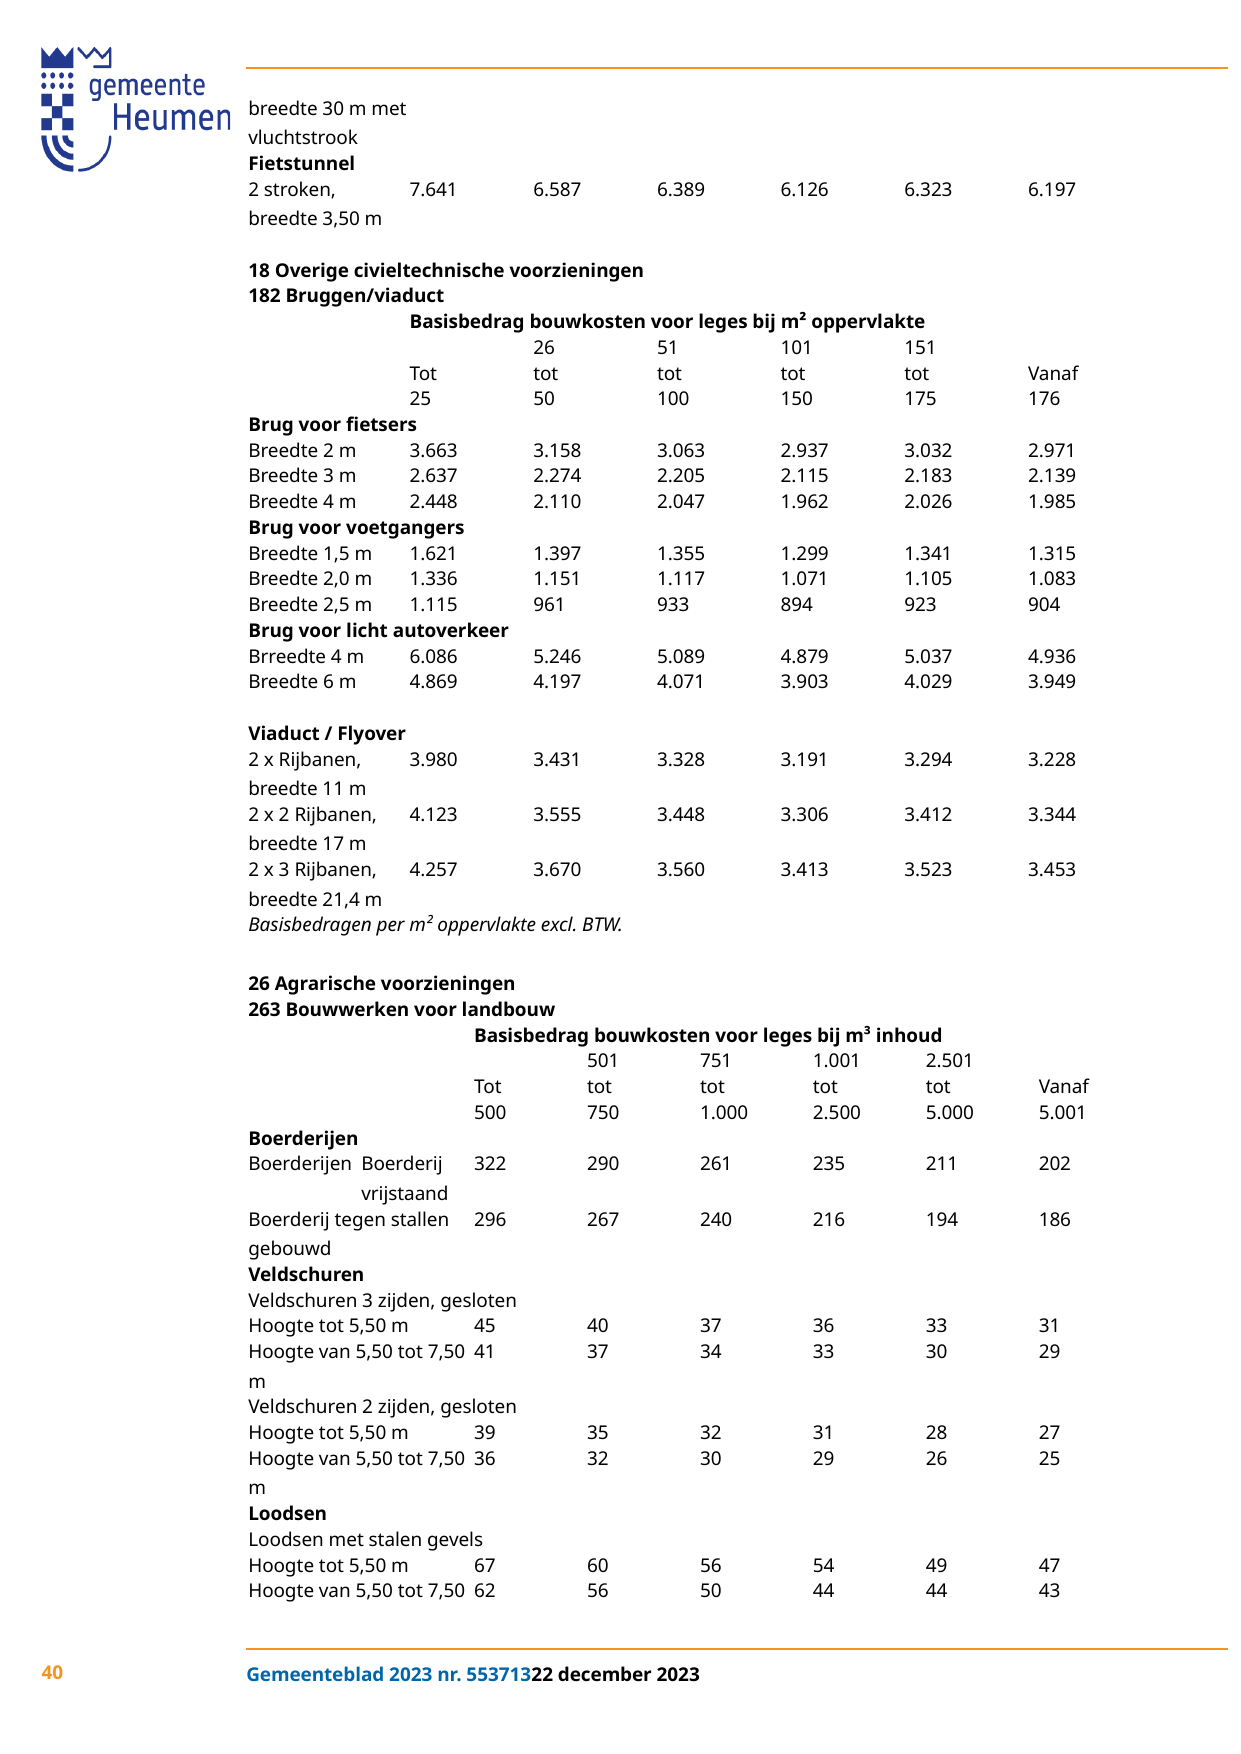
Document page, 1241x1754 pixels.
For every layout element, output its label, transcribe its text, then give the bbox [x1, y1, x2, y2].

table_cell 1.105 [904, 566, 1028, 591]
table_cell 2 stroken, breedte 3,50 m [248, 176, 409, 231]
table_cell 67 [474, 1552, 587, 1577]
table_cell 2.971 [1028, 437, 1152, 463]
table_cell Vanaf [1039, 1073, 1152, 1099]
table_cell 290 [587, 1150, 700, 1206]
table_cell 1.962 [780, 489, 904, 514]
table_cell 45 [474, 1313, 587, 1338]
table_cell 2.183 [904, 463, 1028, 488]
table_cell 37 [587, 1338, 700, 1393]
table_cell 5.089 [657, 643, 780, 668]
table_cell 235 [813, 1150, 926, 1206]
table_cell Basisbedragen per m² oppervlakte excl. BTW. [248, 912, 1152, 937]
table_cell Hoogte van 5,50 tot 7,50 m [248, 1338, 474, 1393]
table_cell Loodsen [248, 1500, 1152, 1526]
table_cell 186 [1039, 1206, 1152, 1261]
table_cell 4.879 [780, 643, 904, 668]
table_cell Brug voor voetgangers [248, 514, 1152, 540]
table_cell 7.641 [409, 176, 533, 231]
table_cell Hoogte tot 5,50 m [248, 1419, 474, 1445]
table_cell 261 [700, 1150, 813, 1206]
table_cell 1.397 [533, 540, 657, 566]
table_cell 1.000 [700, 1099, 813, 1125]
table_cell 6.323 [904, 176, 1028, 231]
table_cell tot [926, 1073, 1038, 1099]
table_cell 3.448 [657, 801, 780, 856]
table_cell 6.086 [409, 643, 533, 668]
table_cell 2 x Rijbanen, breedte 11 m [248, 746, 409, 801]
table_cell 41 [474, 1338, 587, 1393]
table_cell [1028, 334, 1152, 360]
table_cell [409, 334, 533, 360]
table_cell 751 [700, 1048, 813, 1073]
table_cell 1.151 [533, 566, 657, 591]
table_cell 25 [1039, 1445, 1152, 1500]
picture [41, 47, 231, 172]
table_cell Veldschuren [248, 1261, 1152, 1287]
table_cell 182 Bruggen/viaduct [248, 283, 1152, 308]
table_cell Vanaf [1028, 360, 1152, 386]
table_cell 933 [657, 591, 780, 617]
table_cell 296 [474, 1206, 587, 1261]
table_cell 216 [813, 1206, 926, 1261]
table_cell 44 [926, 1578, 1038, 1603]
table_cell 3.158 [533, 437, 657, 463]
table_cell 25 [409, 386, 533, 411]
table_cell Brug voor licht autoverkeer [248, 617, 1152, 643]
table_cell [657, 95, 780, 150]
table_cell [474, 1048, 587, 1073]
table_cell [1039, 1048, 1152, 1073]
table_cell 3.413 [780, 856, 904, 912]
table_cell Breedte 2,5 m [248, 591, 409, 617]
table_cell Basisbedrag bouwkosten voor leges bij m² oppervlakte [409, 308, 1152, 334]
table_cell [409, 95, 533, 150]
table_cell 894 [780, 591, 904, 617]
table_cell 263 Bouwwerken voor landbouw [248, 996, 1152, 1022]
table_cell Tot [474, 1073, 587, 1099]
table_cell tot [657, 360, 780, 386]
table_cell 31 [813, 1419, 926, 1445]
table_cell 56 [587, 1578, 700, 1603]
table_cell 267 [587, 1206, 700, 1261]
table_cell Hoogte tot 5,50 m [248, 1313, 474, 1338]
table_cell 5.000 [926, 1099, 1038, 1125]
table_cell [248, 1073, 474, 1099]
table_cell 6.389 [657, 176, 780, 231]
table_cell 30 [700, 1445, 813, 1500]
table_cell 4.029 [904, 669, 1028, 694]
table_cell 2 x 3 Rijbanen, breedte 21,4 m [248, 856, 409, 912]
table_cell 202 [1039, 1150, 1152, 1206]
table_cell 2.937 [780, 437, 904, 463]
table_cell Loodsen met stalen gevels [248, 1526, 1152, 1552]
table_cell 2.047 [657, 489, 780, 514]
table_cell 56 [700, 1552, 813, 1577]
table_cell 100 [657, 386, 780, 411]
table_cell 322 [474, 1150, 587, 1206]
table_cell 3.306 [780, 801, 904, 856]
table_cell 39 [474, 1419, 587, 1445]
table_cell [533, 95, 657, 150]
table_cell 1.001 [813, 1048, 926, 1073]
table_cell tot [904, 360, 1028, 386]
table_cell 43 [1039, 1578, 1152, 1603]
table_cell 60 [587, 1552, 700, 1577]
table_cell Brreedte 4 m [248, 643, 409, 668]
table_cell 5.001 [1039, 1099, 1152, 1125]
table_cell 49 [926, 1552, 1038, 1577]
table_cell 175 [904, 386, 1028, 411]
table_cell 3.063 [657, 437, 780, 463]
table_cell 3.344 [1028, 801, 1152, 856]
table_cell 3.523 [904, 856, 1028, 912]
table_cell 1.341 [904, 540, 1028, 566]
table_cell [248, 360, 409, 386]
table_cell Brug voor fietsers [248, 411, 1152, 437]
table_cell 2.205 [657, 463, 780, 488]
table_cell 3.670 [533, 856, 657, 912]
table_cell 26 [533, 334, 657, 360]
table_cell 2.139 [1028, 463, 1152, 488]
table_cell 35 [587, 1419, 700, 1445]
table_cell Tot [409, 360, 533, 386]
table_cell 47 [1039, 1552, 1152, 1577]
table_cell 1.299 [780, 540, 904, 566]
table_cell [248, 308, 409, 334]
table_cell 2.115 [780, 463, 904, 488]
table_cell 32 [700, 1419, 813, 1445]
table_cell 44 [813, 1578, 926, 1603]
table_cell tot [700, 1073, 813, 1099]
table_cell Hoogte van 5,50 tot 7,50 m [248, 1445, 474, 1500]
table_cell 2.637 [409, 463, 533, 488]
table_cell 500 [474, 1099, 587, 1125]
table_cell 3.032 [904, 437, 1028, 463]
table_cell Boerderijen [248, 1150, 361, 1206]
table_cell 1.315 [1028, 540, 1152, 566]
table_cell 5.246 [533, 643, 657, 668]
table_cell 27 [1039, 1419, 1152, 1445]
table_cell Breedte 2 m [248, 437, 409, 463]
table_cell 6.197 [1028, 176, 1152, 231]
table_cell 501 [587, 1048, 700, 1073]
table_cell 4.257 [409, 856, 533, 912]
table_cell 29 [1039, 1338, 1152, 1393]
table_cell 101 [780, 334, 904, 360]
table_cell 2.110 [533, 489, 657, 514]
table_cell 1.117 [657, 566, 780, 591]
table_cell Fietstunnel [248, 150, 1152, 176]
table_cell 34 [700, 1338, 813, 1393]
table_cell 3.949 [1028, 669, 1152, 694]
table_cell 33 [926, 1313, 1038, 1338]
table_cell 1.985 [1028, 489, 1152, 514]
table_cell 3.453 [1028, 856, 1152, 912]
table_cell 26 [926, 1445, 1038, 1500]
table_cell Veldschuren 2 zijden, gesloten [248, 1394, 1152, 1419]
table_cell 4.197 [533, 669, 657, 694]
table_cell 62 [474, 1578, 587, 1603]
table_cell 194 [926, 1206, 1038, 1261]
table_cell 2.274 [533, 463, 657, 488]
table_cell 3.228 [1028, 746, 1152, 801]
table_cell 176 [1028, 386, 1152, 411]
table_cell 151 [904, 334, 1028, 360]
table_cell 3.903 [780, 669, 904, 694]
table_cell 2 x 2 Rijbanen, breedte 17 m [248, 801, 409, 856]
table_cell [248, 386, 409, 411]
table_cell 40 [587, 1313, 700, 1338]
table_cell 36 [474, 1445, 587, 1500]
table_cell [780, 95, 904, 150]
table_cell 3.555 [533, 801, 657, 856]
table_cell 5.037 [904, 643, 1028, 668]
table_cell 904 [1028, 591, 1152, 617]
table_cell 3.191 [780, 746, 904, 801]
table_cell tot [533, 360, 657, 386]
table_cell 33 [813, 1338, 926, 1393]
table_cell tot [813, 1073, 926, 1099]
table_cell 2.448 [409, 489, 533, 514]
table_cell [248, 1022, 474, 1047]
table_cell 37 [700, 1313, 813, 1338]
table_cell 1.355 [657, 540, 780, 566]
table_cell tot [587, 1073, 700, 1099]
table_cell 3.328 [657, 746, 780, 801]
table_cell 6.126 [780, 176, 904, 231]
table_cell 2.026 [904, 489, 1028, 514]
table_cell Boerderij vrijstaand [361, 1150, 474, 1206]
table_cell Hoogte tot 5,50 m [248, 1552, 474, 1577]
table_cell [904, 95, 1028, 150]
table_cell 18 Overige civieltechnische voorzieningen [248, 257, 1152, 283]
table_cell 1.115 [409, 591, 533, 617]
table_cell 50 [533, 386, 657, 411]
table_cell 240 [700, 1206, 813, 1261]
table_cell 54 [813, 1552, 926, 1577]
table_cell 150 [780, 386, 904, 411]
table_cell 1.071 [780, 566, 904, 591]
table_cell [248, 694, 1152, 720]
table_cell 30 [926, 1338, 1038, 1393]
table_cell 4.869 [409, 669, 533, 694]
table_cell 1.336 [409, 566, 533, 591]
table_cell 4.936 [1028, 643, 1152, 668]
table_cell Basisbedrag bouwkosten voor leges bij m³ inhoud [474, 1022, 1152, 1047]
table_cell 3.560 [657, 856, 780, 912]
table_cell 32 [587, 1445, 700, 1500]
table_cell 961 [533, 591, 657, 617]
table_cell 3.663 [409, 437, 533, 463]
table_cell 36 [813, 1313, 926, 1338]
table_cell Veldschuren 3 zijden, gesloten [248, 1287, 1152, 1312]
table_cell 28 [926, 1419, 1038, 1445]
table_cell tot [780, 360, 904, 386]
table_cell 1.083 [1028, 566, 1152, 591]
table_cell Breedte 1,5 m [248, 540, 409, 566]
table_cell 2.501 [926, 1048, 1038, 1073]
table_header 26 Agrarische voorzieningen [248, 970, 1152, 996]
table_cell Hoogte van 5,50 tot 7,50 [248, 1578, 474, 1603]
table_cell 4.123 [409, 801, 533, 856]
table_cell [1028, 95, 1152, 150]
table_cell 4.071 [657, 669, 780, 694]
table_cell 29 [813, 1445, 926, 1500]
table_cell breedte 30 m met vluchtstrook [248, 95, 409, 150]
table_cell [248, 231, 1152, 257]
table_cell 750 [587, 1099, 700, 1125]
table_cell 3.431 [533, 746, 657, 801]
table_cell 51 [657, 334, 780, 360]
table_cell 31 [1039, 1313, 1152, 1338]
table_cell 3.294 [904, 746, 1028, 801]
table_cell [248, 1048, 474, 1073]
table_cell [248, 1099, 474, 1125]
table_cell 3.412 [904, 801, 1028, 856]
table_cell Breedte 3 m [248, 463, 409, 488]
table_cell Boerderij tegen stallen gebouwd [248, 1206, 474, 1261]
table_cell 923 [904, 591, 1028, 617]
table_cell 3.980 [409, 746, 533, 801]
table_cell 50 [700, 1578, 813, 1603]
table_cell Breedte 4 m [248, 489, 409, 514]
table_cell [248, 334, 409, 360]
table_cell 6.587 [533, 176, 657, 231]
table_cell Viaduct / Flyover [248, 720, 1152, 746]
table_cell 211 [926, 1150, 1038, 1206]
table_cell Boerderijen [248, 1125, 1152, 1150]
table_cell Breedte 2,0 m [248, 566, 409, 591]
table_cell Breedte 6 m [248, 669, 409, 694]
table_cell 2.500 [813, 1099, 926, 1125]
table_cell 1.621 [409, 540, 533, 566]
